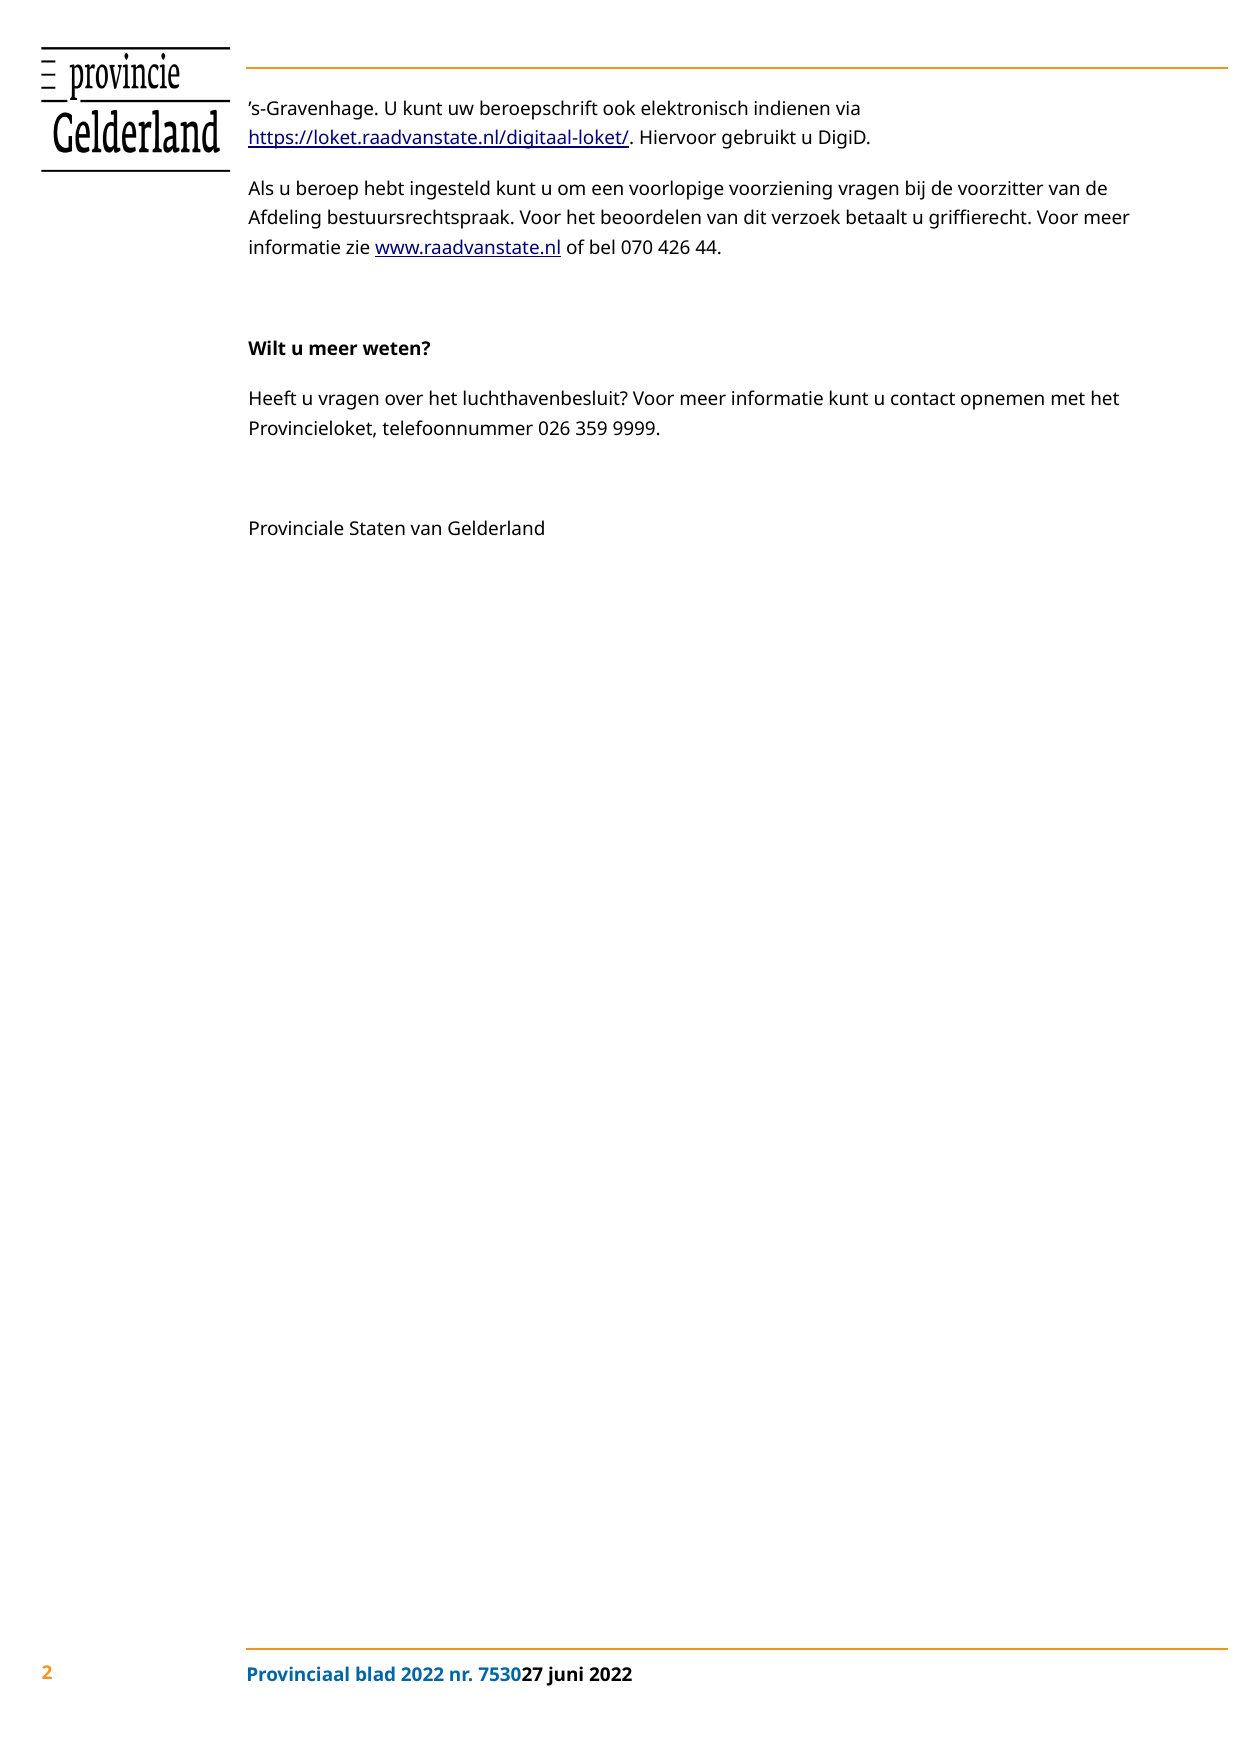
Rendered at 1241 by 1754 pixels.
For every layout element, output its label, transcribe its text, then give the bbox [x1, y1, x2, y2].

text Provinciale Staten van Gelderland [248, 516, 1152, 541]
picture [41, 47, 231, 172]
text Heeft u vragen over het luchthavenbesluit? Voor meer informatie kunt u contact opnemen met het Provincieloket, telefoonnummer 026 359 9999. [248, 385, 1152, 441]
text Wilt u meer weten? [248, 335, 1152, 361]
text Als u beroep hebt ingesteld kunt u om een voorlopige voorziening vragen bij de voorzitter van de Afdeling bestuursrechtspraak. Voor het beoordelen van dit verzoek betaalt u griffierecht. Voor meer informatie zie www.raadvanstate.nl of bel 070 426 44. [248, 175, 1152, 260]
text ’s‑Gravenhage. U kunt uw beroepschrift ook elektronisch indienen via https://loket.raadvanstate.nl/digitaal-loket/. Hiervoor gebruikt u DigiD. [248, 95, 1152, 150]
